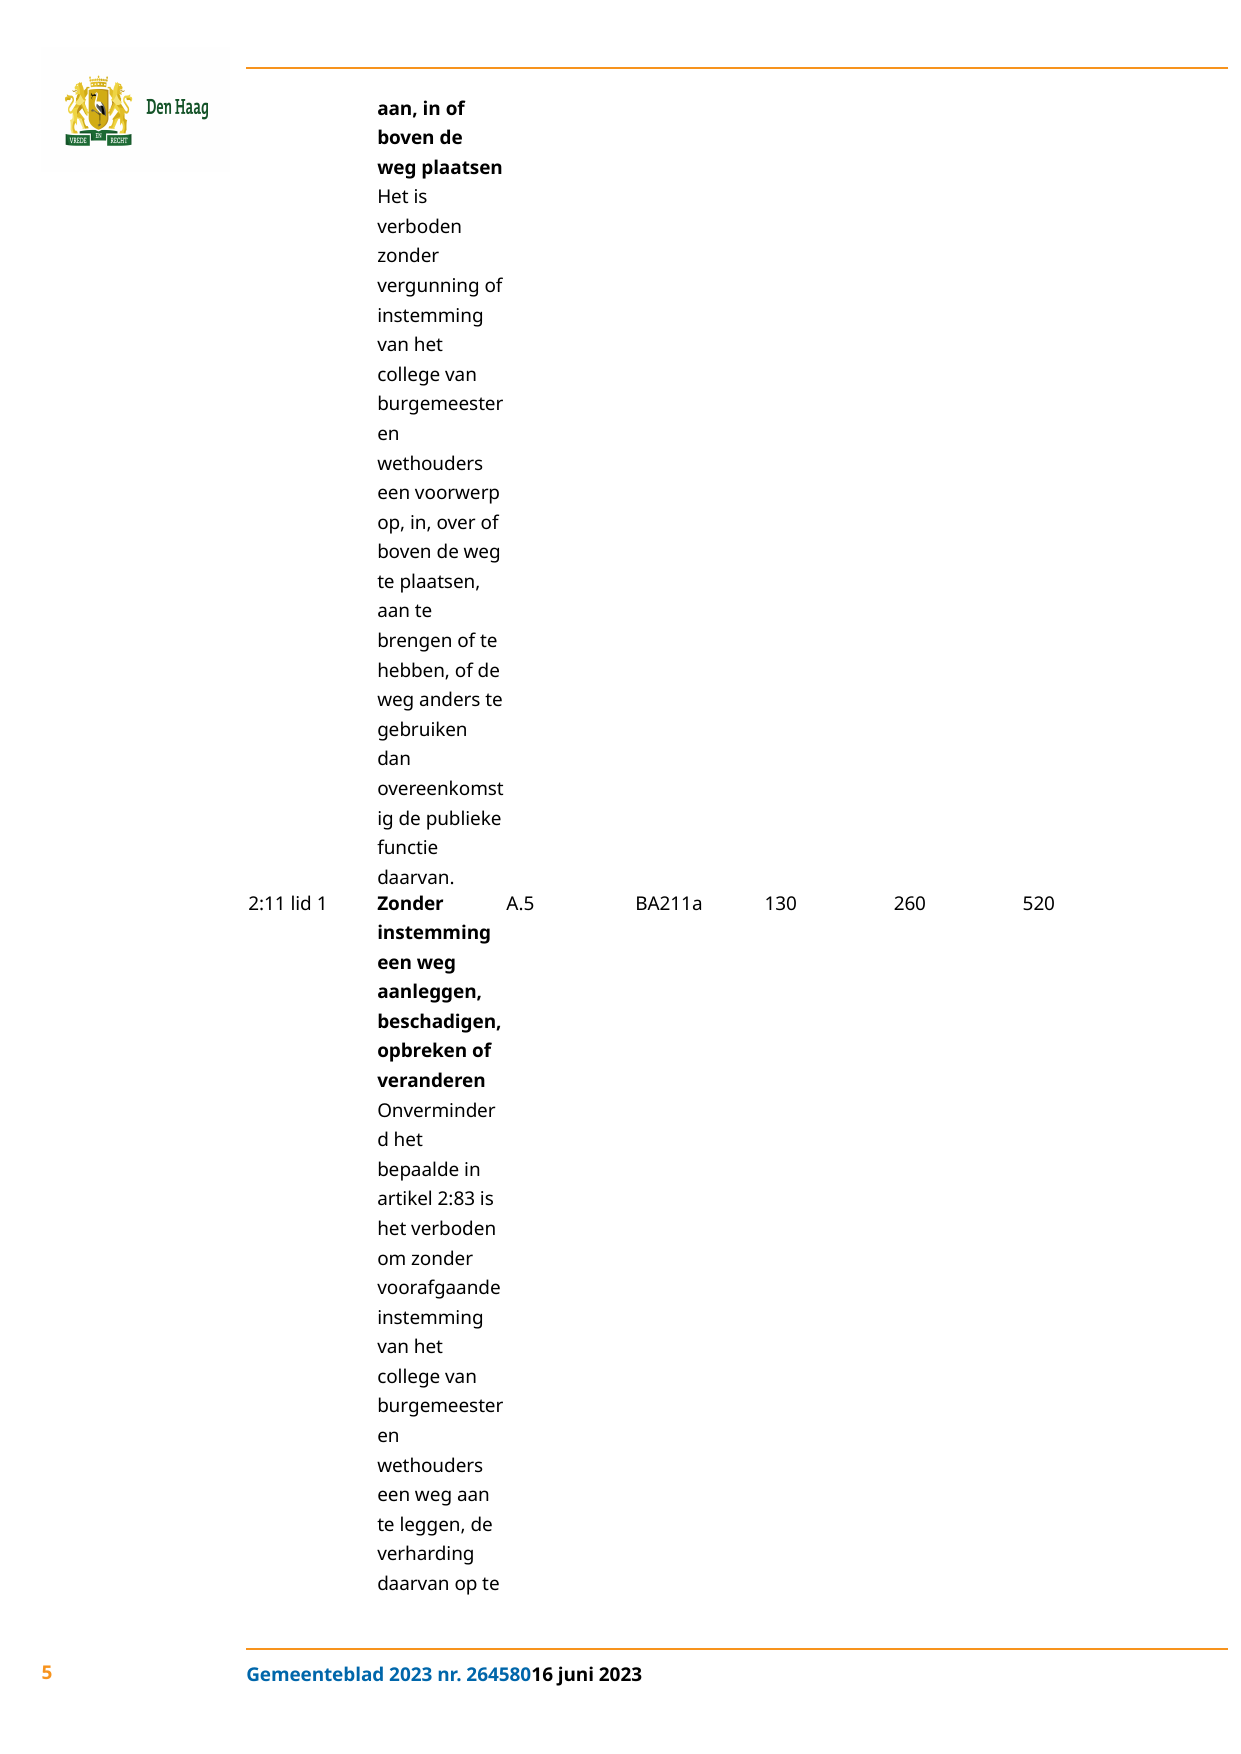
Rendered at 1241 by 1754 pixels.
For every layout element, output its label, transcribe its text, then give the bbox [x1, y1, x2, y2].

table_cell [764, 95, 893, 890]
table_cell [1023, 95, 1152, 890]
table_cell 130 [764, 890, 893, 1596]
table_cell aan, in of boven de weg plaatsen Het is verboden zonder vergunning of instemming van het college van burgemeester en wethouders een voorwerp op, in, over of boven de weg te plaatsen, aan te brengen of te hebben, of de weg anders te gebruiken dan overeenkomstig de publieke functie daarvan. [377, 95, 506, 890]
table_cell A.5 [506, 890, 635, 1596]
table_cell 520 [1023, 890, 1152, 1596]
picture [41, 47, 231, 172]
table_cell 260 [894, 890, 1022, 1596]
table_cell Zonder instemming een weg aanleggen, beschadigen, opbreken of veranderen Onverminderd het bepaalde in artikel 2:83 is het verboden om zonder voorafgaande instemming van het college van burgemeester en wethouders een weg aan te leggen, de verharding daarvan op te [377, 890, 506, 1596]
table_cell 2:11 lid 1 [248, 890, 377, 1596]
table_cell [635, 95, 764, 890]
table_cell [506, 95, 635, 890]
table_cell [248, 95, 377, 890]
table_cell [894, 95, 1022, 890]
table_cell BA211a [635, 890, 764, 1596]
